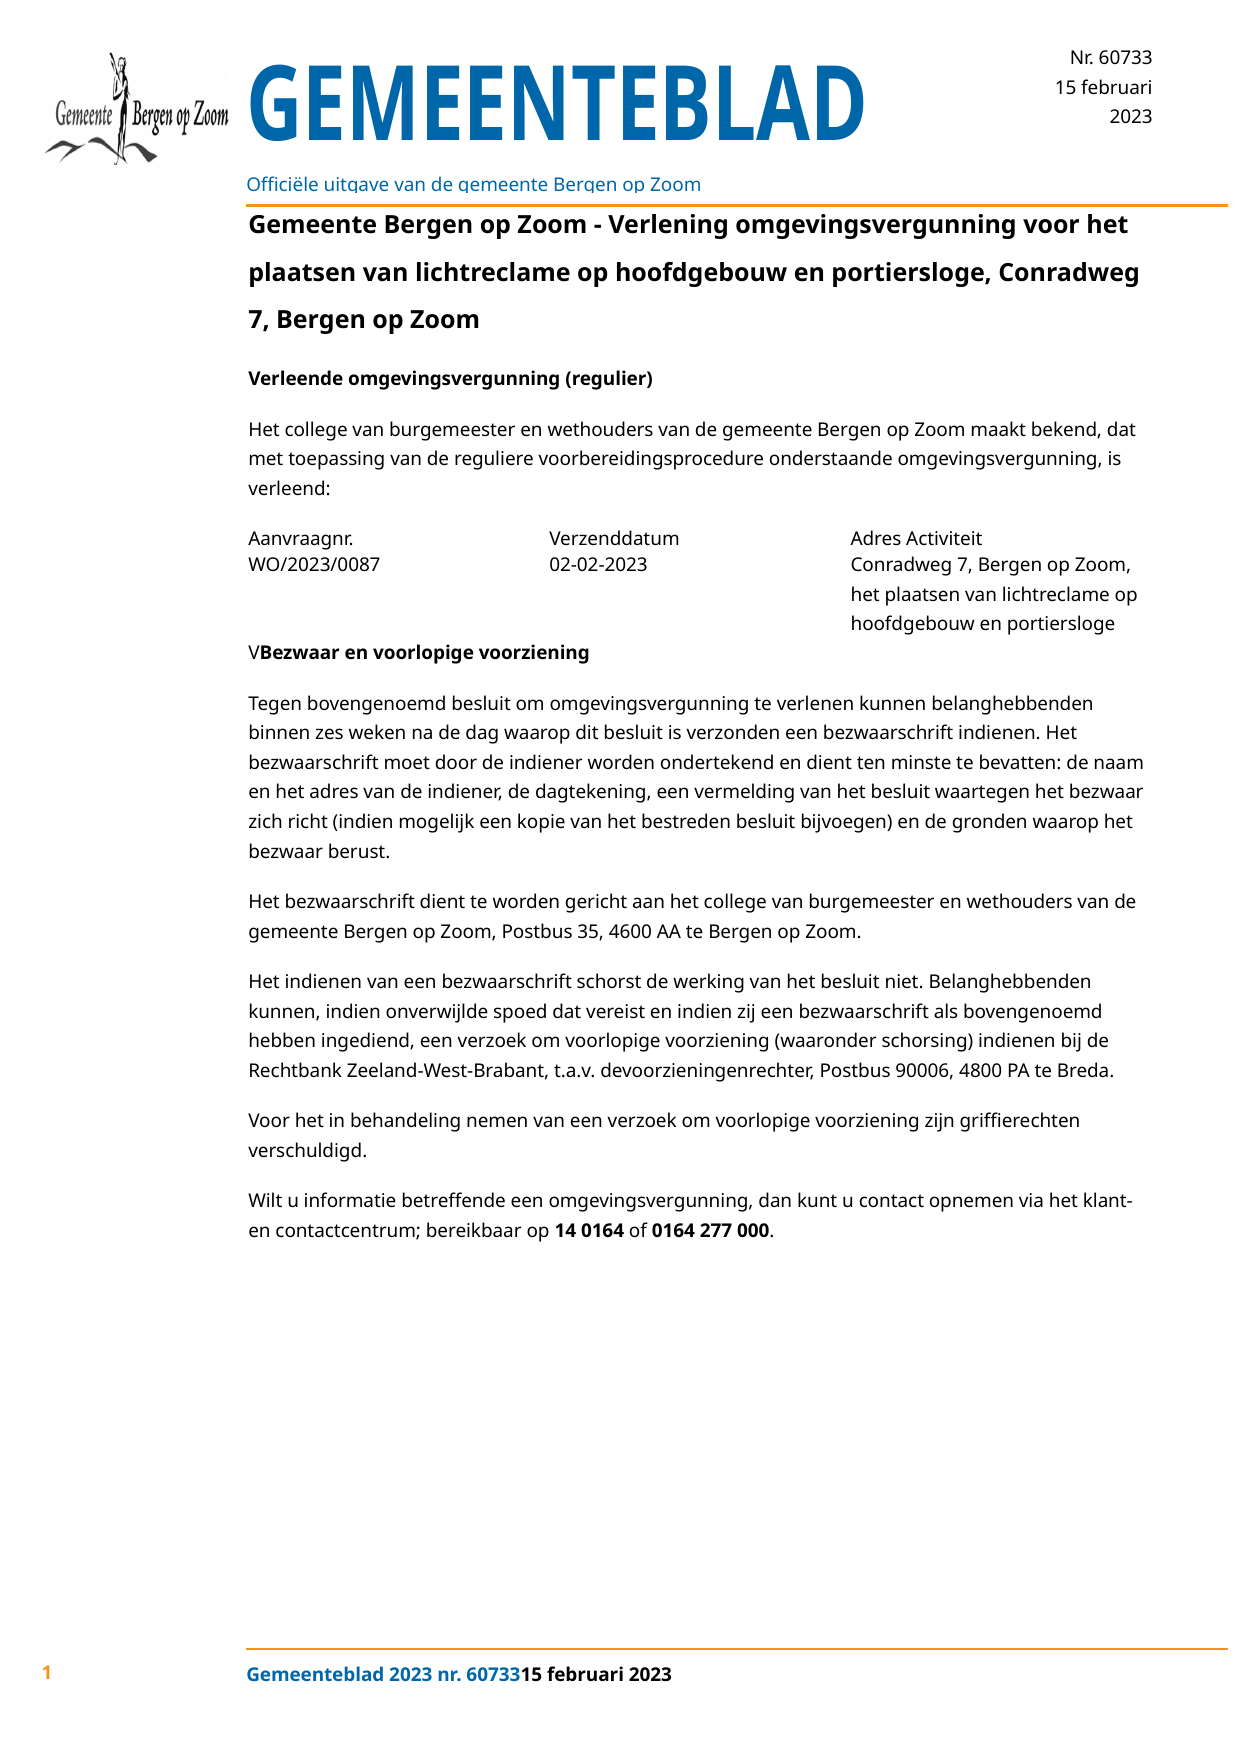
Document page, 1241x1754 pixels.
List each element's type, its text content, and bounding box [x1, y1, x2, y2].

picture [41, 47, 231, 172]
table_header Verzenddatum [549, 526, 850, 551]
text Tegen bovengenoemd besluit om omgevingsvergunning te verlenen kunnen belanghebbenden binnen zes weken na de dag waarop dit besluit is verzonden een bezwaarschrift indienen. Het bezwaarschrift moet door de indiener worden ondertekend en dient ten minste te bevatten: de naam en het adres van de indiener, de dagtekening, een vermelding van het besluit waartegen het bezwaar zich richt (indien mogelijk een kopie van het bestreden besluit bijvoegen) en de gronden waarop het bezwaar berust. [248, 690, 1152, 863]
text Voor het in behandeling nemen van een verzoek om voorlopige voorziening zijn griffierechten verschuldigd. [248, 1107, 1152, 1163]
table_cell Conradweg 7, Bergen op Zoom, het plaatsen van lichtreclame op hoofdgebouw en portiersloge [850, 551, 1152, 636]
text VBezwaar en voorlopige voorziening [248, 639, 1152, 665]
text Gemeente Bergen op Zoom - Verlening omgevingsvergunning voor het plaatsen van lichtreclame op hoofdgebouw en portiersloge, Conradweg 7, Bergen op Zoom [248, 207, 1152, 336]
text Verleende omgevingsvergunning (regulier) [248, 366, 1152, 391]
table_header Adres Activiteit [850, 526, 1152, 551]
text Het college van burgemeester en wethouders van de gemeente Bergen op Zoom maakt bekend, dat met toepassing van de reguliere voorbereidingsprocedure onderstaande omgevingsvergunning, is verleend: [248, 416, 1152, 501]
text Wilt u informatie betreffende een omgevingsvergunning, dan kunt u contact opnemen via het klant- en contactcentrum; bereikbaar op 14 0164 of 0164 277 000. [248, 1187, 1152, 1243]
text Het bezwaarschrift dient te worden gericht aan het college van burgemeester en wethouders van de gemeente Bergen op Zoom, Postbus 35, 4600 AA te Bergen op Zoom. [248, 888, 1152, 943]
table_cell 02-02-2023 [549, 551, 850, 636]
table_header Aanvraagnr. [248, 526, 549, 551]
text Het indienen van een bezwaarschrift schorst de werking van het besluit niet. Belanghebbenden kunnen, indien onverwijlde spoed dat vereist en indien zij een bezwaarschrift als bovengenoemd hebben ingediend, een verzoek om voorlopige voorziening (waaronder schorsing) indienen bij de Rechtbank Zeeland-West-Brabant, t.a.v. devoorzieningenrechter, Postbus 90006, 4800 PA te Breda. [248, 968, 1152, 1083]
table_cell WO/2023/0087 [248, 551, 549, 636]
